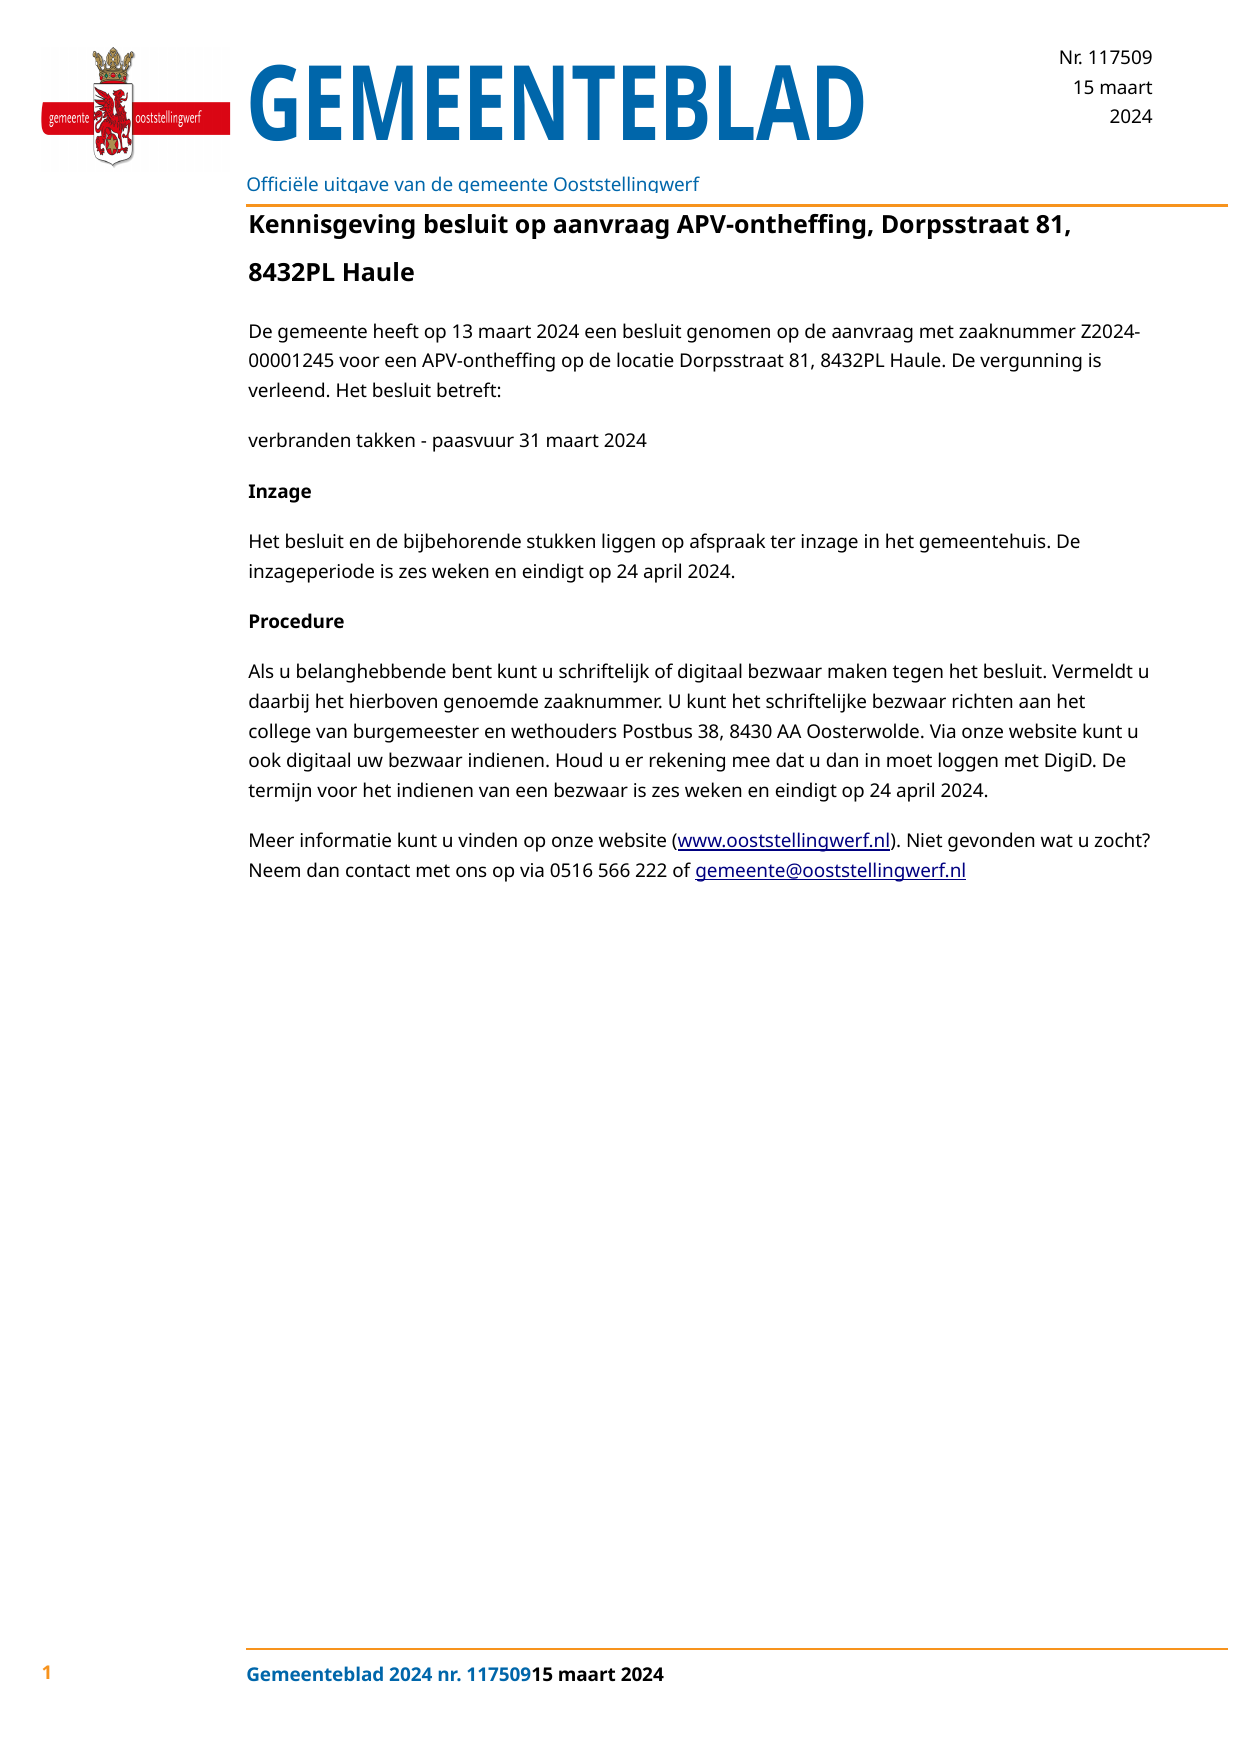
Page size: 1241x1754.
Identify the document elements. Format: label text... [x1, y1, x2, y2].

picture [41, 47, 231, 172]
text Meer informatie kunt u vinden op onze website (www.ooststellingwerf.nl). Niet gevonden wat u zocht? Neem dan contact met ons op via 0516 566 222 of gemeente@ooststellingwerf.nl [248, 827, 1152, 883]
text Inzage [248, 478, 1152, 504]
text De gemeente heeft op 13 maart 2024 een besluit genomen op de aanvraag met zaaknummer Z2024-00001245 voor een APV-ontheffing op de locatie Dorpsstraat 81, 8432PL Haule. De vergunning is verleend. Het besluit betreft: [248, 318, 1152, 403]
text Het besluit en de bijbehorende stukken liggen op afspraak ter inzage in het gemeentehuis. De inzageperiode is zes weken en eindigt op 24 april 2024. [248, 528, 1152, 584]
text Kennisgeving besluit op aanvraag APV-ontheffing, Dorpsstraat 81, 8432PL Haule [248, 207, 1152, 288]
text Als u belanghebbende bent kunt u schriftelijk of digitaal bezwaar maken tegen het besluit. Vermeldt u daarbij het hierboven genoemde zaaknummer. U kunt het schriftelijke bezwaar richten aan het college van burgemeester en wethouders Postbus 38, 8430 AA Oosterwolde. Via onze website kunt u ook digitaal uw bezwaar indienen. Houd u er rekening mee dat u dan in moet loggen met DigiD. De termijn voor het indienen van een bezwaar is zes weken en eindigt op 24 april 2024. [248, 659, 1152, 803]
text verbranden takken - paasvuur 31 maart 2024 [248, 427, 1152, 453]
text Procedure [248, 608, 1152, 634]
